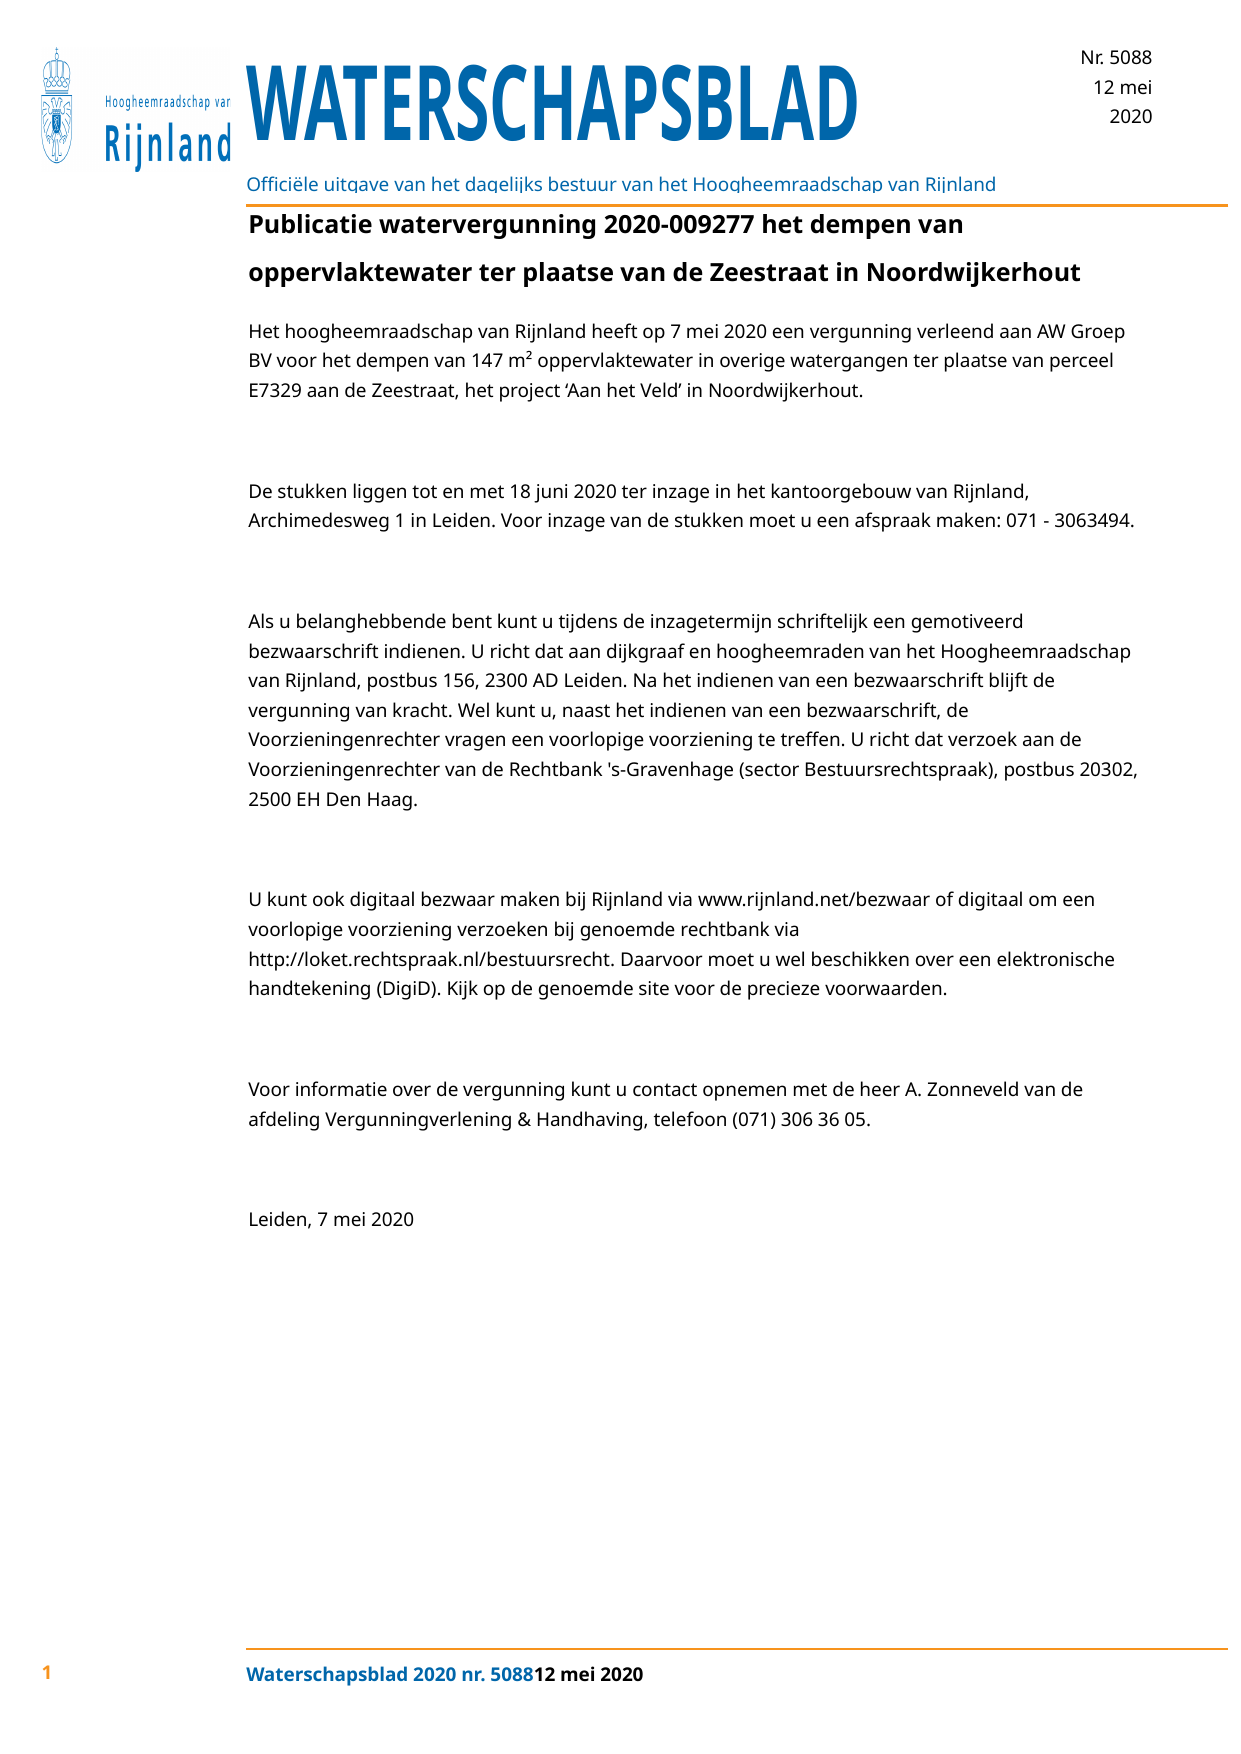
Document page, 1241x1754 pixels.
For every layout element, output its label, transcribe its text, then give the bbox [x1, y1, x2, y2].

picture [41, 47, 231, 172]
text De stukken liggen tot en met 18 juni 2020 ter inzage in het kantoorgebouw van Rijnland, Archimedesweg 1 in Leiden. Voor inzage van de stukken moet u een afspraak maken: 071 - 3063494. [248, 478, 1152, 533]
text Publicatie watervergunning 2020-009277 het dempen van oppervlaktewater ter plaatse van de Zeestraat in Noordwijkerhout [248, 207, 1152, 288]
text Leiden, 7 mei 2020 [248, 1207, 1152, 1232]
text U kunt ook digitaal bezwaar maken bij Rijnland via www.rijnland.net/bezwaar of digitaal om een voorlopige voorziening verzoeken bij genoemde rechtbank via http://loket.rechtspraak.nl/bestuursrecht. Daarvoor moet u wel beschikken over een elektronische handtekening (DigiD). Kijk op de genoemde site voor de precieze voorwaarden. [248, 887, 1152, 1001]
text Voor informatie over de vergunning kunt u contact opnemen met de heer A. Zonneveld van de afdeling Vergunningverlening & Handhaving, telefoon (071) 306 36 05. [248, 1076, 1152, 1132]
text Het hoogheemraadschap van Rijnland heeft op 7 mei 2020 een vergunning verleend aan AW Groep BV voor het dempen van 147 m² oppervlaktewater in overige watergangen ter plaatse van perceel E7329 aan de Zeestraat, het project ‘Aan het Veld’ in Noordwijkerhout. [248, 318, 1152, 403]
text Als u belanghebbende bent kunt u tijdens de inzagetermijn schriftelijk een gemotiveerd bezwaarschrift indienen. U richt dat aan dijkgraaf en hoogheemraden van het Hoogheemraadschap van Rijnland, postbus 156, 2300 AD Leiden. Na het indienen van een bezwaarschrift blijft de vergunning van kracht. Wel kunt u, naast het indienen van een bezwaarschrift, de Voorzieningenrechter vragen een voorlopige voorziening te treffen. U richt dat verzoek aan de Voorzieningenrechter van de Rechtbank 's-Gravenhage (sector Bestuursrechtspraak), postbus 20302, 2500 EH Den Haag. [248, 608, 1152, 812]
